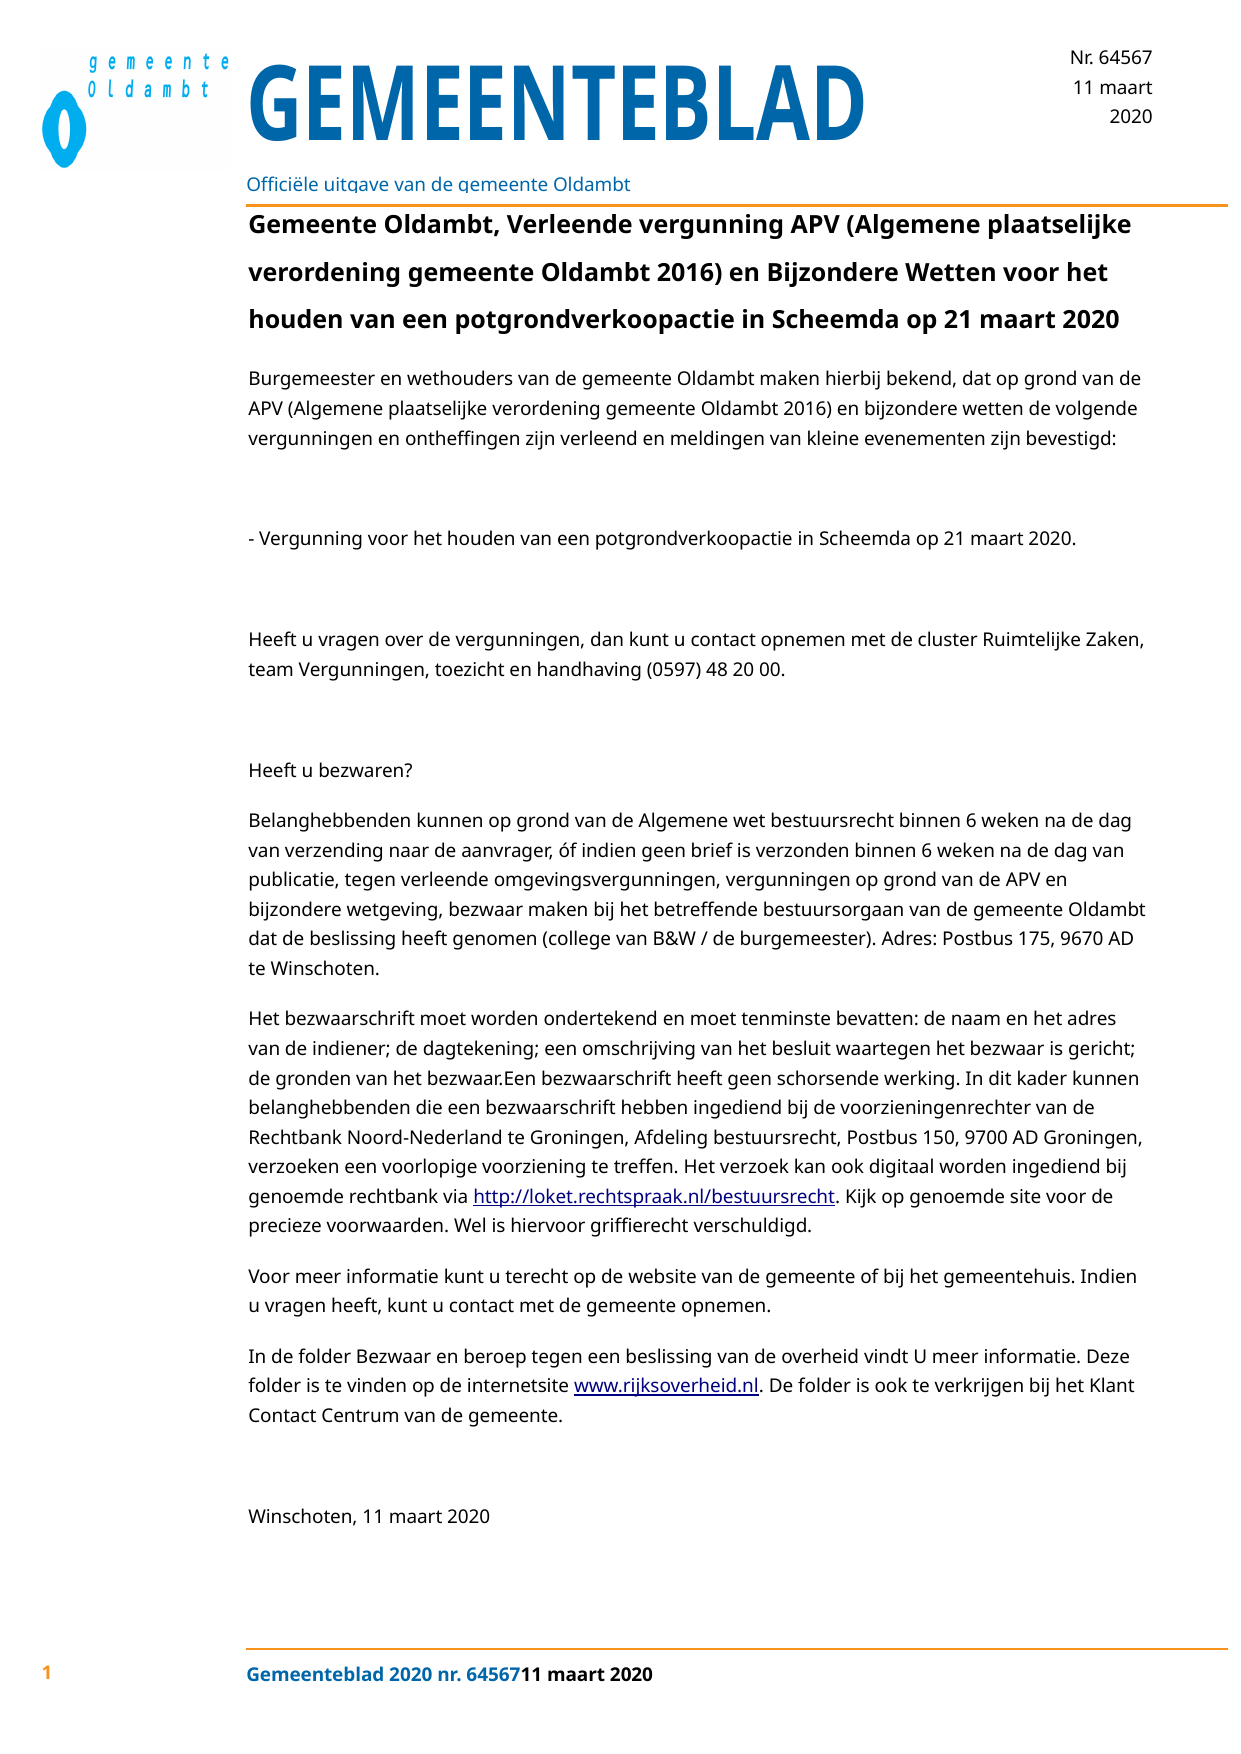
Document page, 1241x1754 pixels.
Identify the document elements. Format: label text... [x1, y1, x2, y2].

text Burgemeester en wethouders van de gemeente Oldambt maken hierbij bekend, dat op grond van de APV (Algemene plaatselijke verordening gemeente Oldambt 2016) en bijzondere wetten de volgende vergunningen en ontheffingen zijn verleend en meldingen van kleine evenementen zijn bevestigd: [248, 366, 1152, 450]
text Voor meer informatie kunt u terecht op de website van de gemeente of bij het gemeentehuis. Indien u vragen heeft, kunt u contact met de gemeente opnemen. [248, 1263, 1152, 1318]
picture [41, 47, 231, 172]
text Winschoten, 11 maart 2020 [248, 1503, 1152, 1529]
text - Vergunning voor het houden van een potgrondverkoopactie in Scheemda op 21 maart 2020. [248, 526, 1152, 551]
text Het bezwaarschrift moet worden ondertekend en moet tenminste bevatten: de naam en het adres van de indiener; de dagtekening; een omschrijving van het besluit waartegen het bezwaar is gericht; de gronden van het bezwaar.Een bezwaarschrift heeft geen schorsende werking. In dit kader kunnen belanghebbenden die een bezwaarschrift hebben ingediend bij de voorzieningenrechter van de Rechtbank Noord-Nederland te Groningen, Afdeling bestuursrecht, Postbus 150, 9700 AD Groningen, verzoeken een voorlopige voorziening te treffen. Het verzoek kan ook digitaal worden ingediend bij genoemde rechtbank via http://loket.rechtspraak.nl/bestuursrecht. Kijk op genoemde site voor de precieze voorwaarden. Wel is hiervoor griffierecht verschuldigd. [248, 1006, 1152, 1238]
text In de folder Bezwaar en beroep tegen een beslissing van de overheid vindt U meer informatie. Deze folder is te vinden op de internetsite www.rijksoverheid.nl. De folder is ook te verkrijgen bij het Klant Contact Centrum van de gemeente. [248, 1343, 1152, 1428]
text Heeft u bezwaren? [248, 757, 1152, 782]
text Heeft u vragen over de vergunningen, dan kunt u contact opnemen met de cluster Ruimtelijke Zaken, team Vergunningen, toezicht en handhaving (0597) 48 20 00. [248, 626, 1152, 682]
text Gemeente Oldambt, Verleende vergunning APV (Algemene plaatselijke verordening gemeente Oldambt 2016) en Bijzondere Wetten voor het houden van een potgrondverkoopactie in Scheemda op 21 maart 2020 [248, 207, 1152, 336]
text Belanghebbenden kunnen op grond van de Algemene wet bestuursrecht binnen 6 weken na de dag van verzending naar de aanvrager, óf indien geen brief is verzonden binnen 6 weken na de dag van publicatie, tegen verleende omgevingsvergunningen, vergunningen op grond van de APV en bijzondere wetgeving, bezwaar maken bij het betreffende bestuursorgaan van de gemeente Oldambt dat de beslissing heeft genomen (college van B&W / de burgemeester). Adres: Postbus 175, 9670 AD te Winschoten. [248, 807, 1152, 981]
